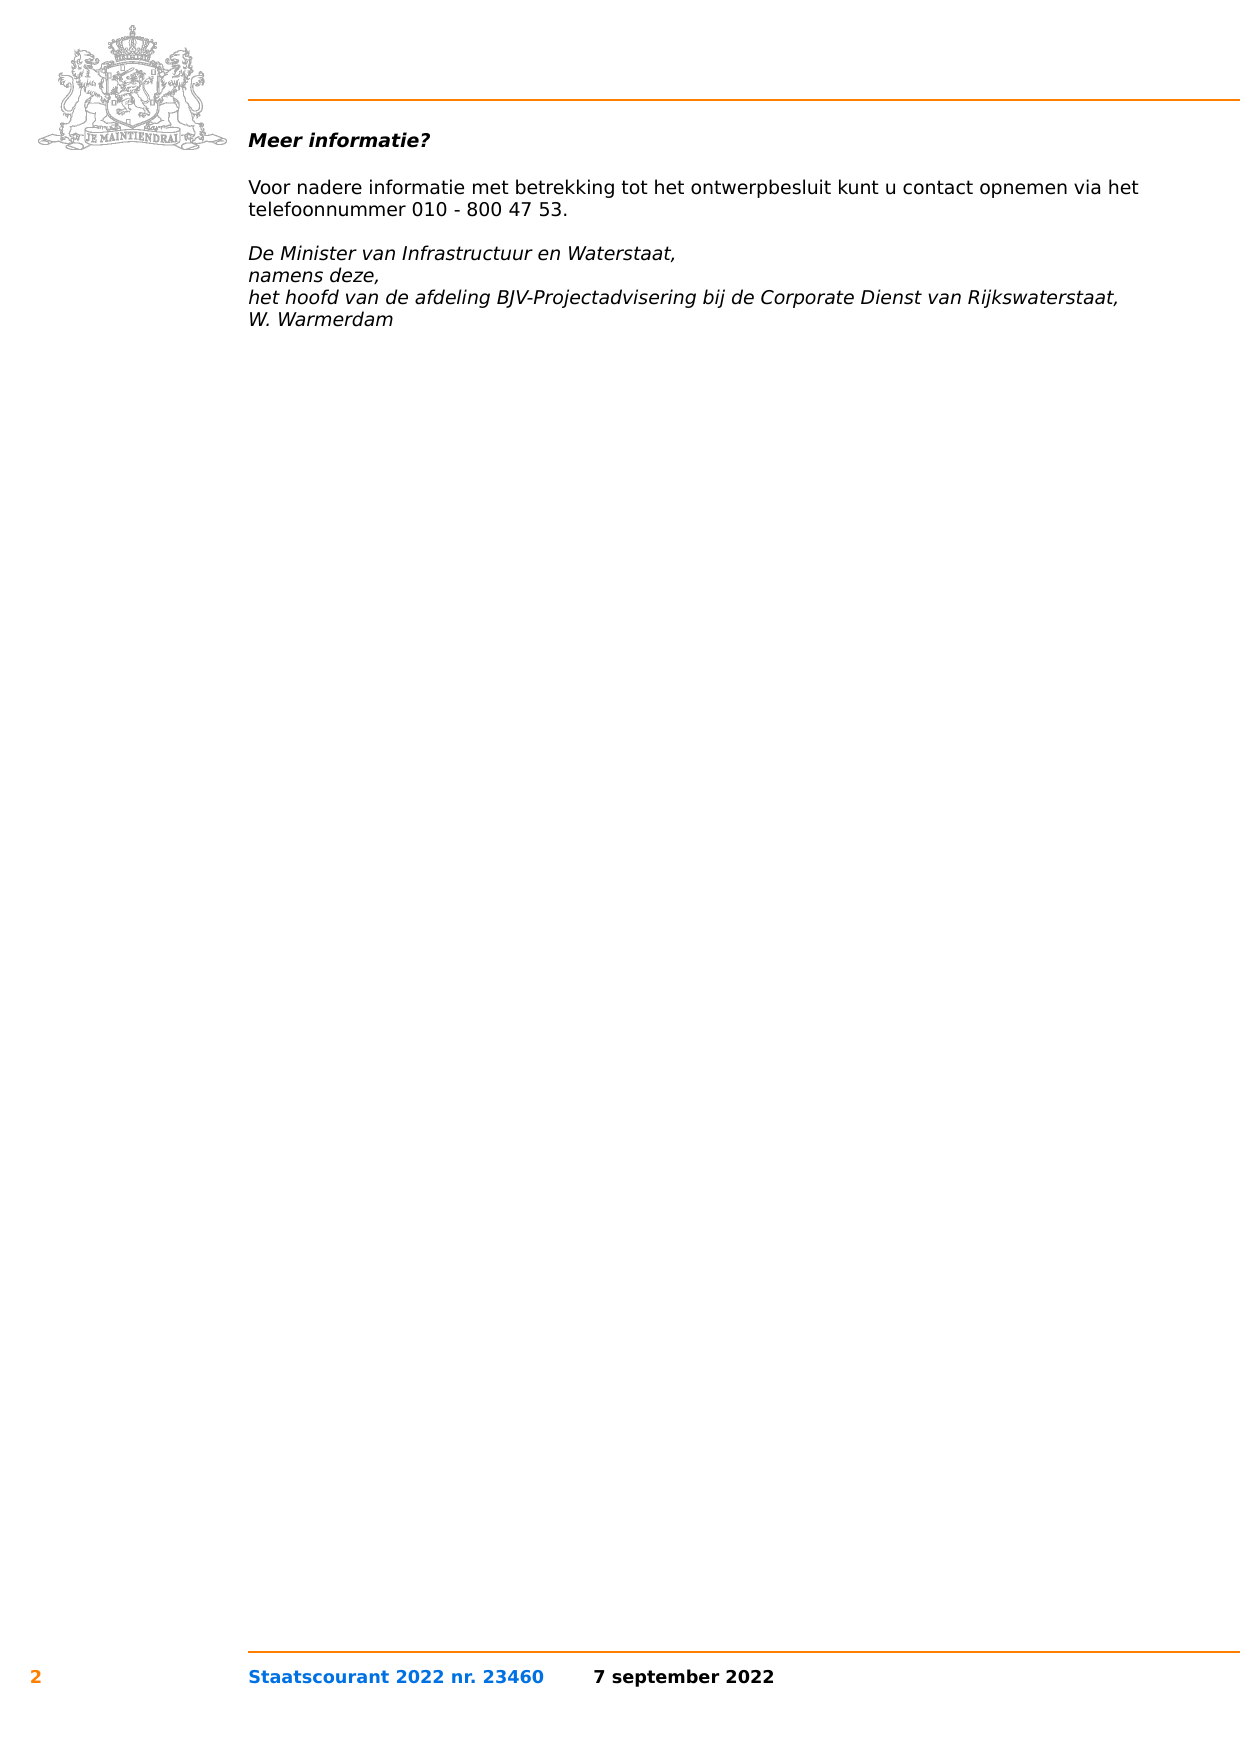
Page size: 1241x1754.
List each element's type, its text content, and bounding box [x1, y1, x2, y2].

text De Minister van Infrastructuur en Waterstaat, namens deze, het hoofd van de afdeling BJV-Projectadvisering bij de Corporate Dienst van Rijkswaterstaat, W. Warmerdam [248, 243, 1163, 331]
subtitle Meer informatie? [248, 130, 1163, 152]
picture [38, 25, 227, 150]
text Voor nadere informatie met betrekking tot het ontwerpbesluit kunt u contact opnemen via het telefoonnummer 010 - 800 47 53. [248, 177, 1163, 221]
